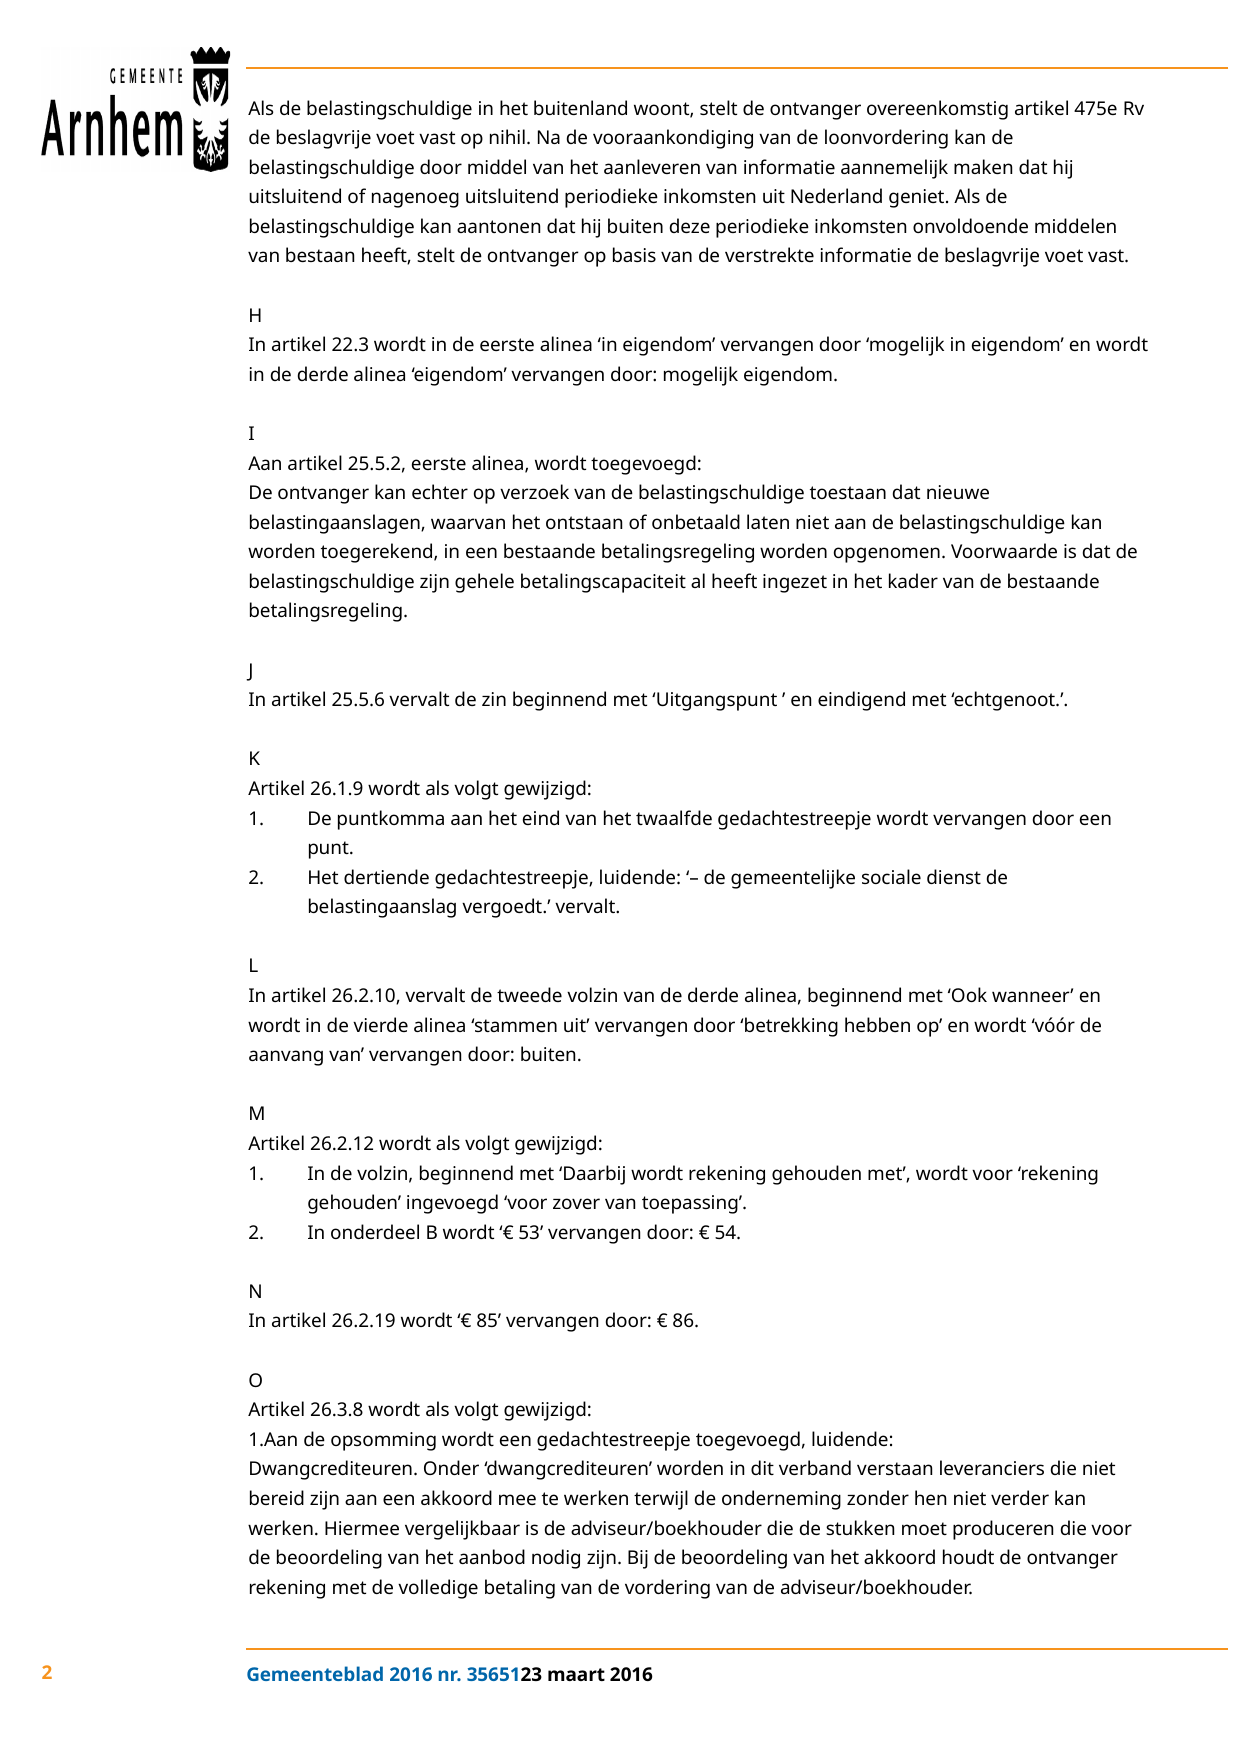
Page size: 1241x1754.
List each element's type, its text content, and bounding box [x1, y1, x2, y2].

picture [41, 47, 231, 172]
text Artikel 26.2.12 wordt als volgt gewijzigd: [248, 1130, 1152, 1156]
text M [248, 1101, 1152, 1126]
list In de volzin, beginnend met ‘Daarbij wordt rekening gehouden met’, wordt voor ‘rekening gehouden’ ingevoegd ‘voor zover van toepassing’. [248, 1160, 1152, 1215]
text De ontvanger kan echter op verzoek van de belastingschuldige toestaan dat nieuwe belastingaanslagen, waarvan het ontstaan of onbetaald laten niet aan de belastingschuldige kan worden toegerekend, in een bestaande betalingsregeling worden opgenomen. Voorwaarde is dat de belastingschuldige zijn gehele betalingscapaciteit al heeft ingezet in het kader van de bestaande betalingsregeling. [248, 479, 1152, 623]
list In onderdeel B wordt ‘€ 53’ vervangen door: € 54. [248, 1219, 1152, 1245]
text J [248, 657, 1152, 683]
text Als de belastingschuldige in het buitenland woont, stelt de ontvanger overeenkomstig artikel 475e Rv de beslagvrije voet vast op nihil. Na de vooraankondiging van de loonvordering kan de belastingschuldige door middel van het aanleveren van informatie aannemelijk maken dat hij uitsluitend of nagenoeg uitsluitend periodieke inkomsten uit Nederland geniet. Als de belastingschuldige kan aantonen dat hij buiten deze periodieke inkomsten onvoldoende middelen van bestaan heeft, stelt de ontvanger op basis van de verstrekte informatie de beslagvrije voet vast. [248, 95, 1152, 268]
text In artikel 26.2.10, vervalt de tweede volzin van de derde alinea, beginnend met ‘Ook wanneer’ en wordt in de vierde alinea ‘stammen uit’ vervangen door ‘betrekking hebben op’ en wordt ‘vóór de aanvang van’ vervangen door: buiten. [248, 982, 1152, 1067]
text Dwangcrediteuren. Onder ‘dwangcrediteuren’ worden in dit verband verstaan leveranciers die niet bereid zijn aan een akkoord mee te werken terwijl de onderneming zonder hen niet verder kan werken. Hiermee vergelijkbaar is de adviseur/boekhouder die de stukken moet produceren die voor de beoordeling van het aanbod nodig zijn. Bij de beoordeling van het akkoord houdt de ontvanger rekening met de volledige betaling van de vordering van de adviseur/boekhouder. [248, 1456, 1152, 1600]
text In artikel 22.3 wordt in de eerste alinea ‘in eigendom’ vervangen door ‘mogelijk in eigendom’ en wordt in de derde alinea ‘eigendom’ vervangen door: mogelijk eigendom. [248, 331, 1152, 387]
text 1.Aan de opsomming wordt een gedachtestreepje toegevoegd, luidende: [248, 1426, 1152, 1452]
text N [248, 1278, 1152, 1304]
text L [248, 953, 1152, 978]
text In artikel 26.2.19 wordt ‘€ 85’ vervangen door: € 86. [248, 1308, 1152, 1333]
text H [248, 302, 1152, 328]
text I [248, 420, 1152, 446]
text Artikel 26.3.8 wordt als volgt gewijzigd: [248, 1396, 1152, 1422]
text K [248, 746, 1152, 771]
text Artikel 26.1.9 wordt als volgt gewijzigd: [248, 775, 1152, 801]
text In artikel 25.5.6 vervalt de zin beginnend met ‘Uitgangspunt ’ en eindigend met ‘echtgenoot.’. [248, 686, 1152, 712]
list De puntkomma aan het eind van het twaalfde gedachtestreepje wordt vervangen door een punt. [248, 805, 1152, 860]
list Het dertiende gedachtestreepje, luidende: ‘– de gemeentelijke sociale dienst de belastingaanslag vergoedt.’ vervalt. [248, 864, 1152, 919]
text Aan artikel 25.5.2, eerste alinea, wordt toegevoegd: [248, 450, 1152, 476]
text O [248, 1367, 1152, 1393]
